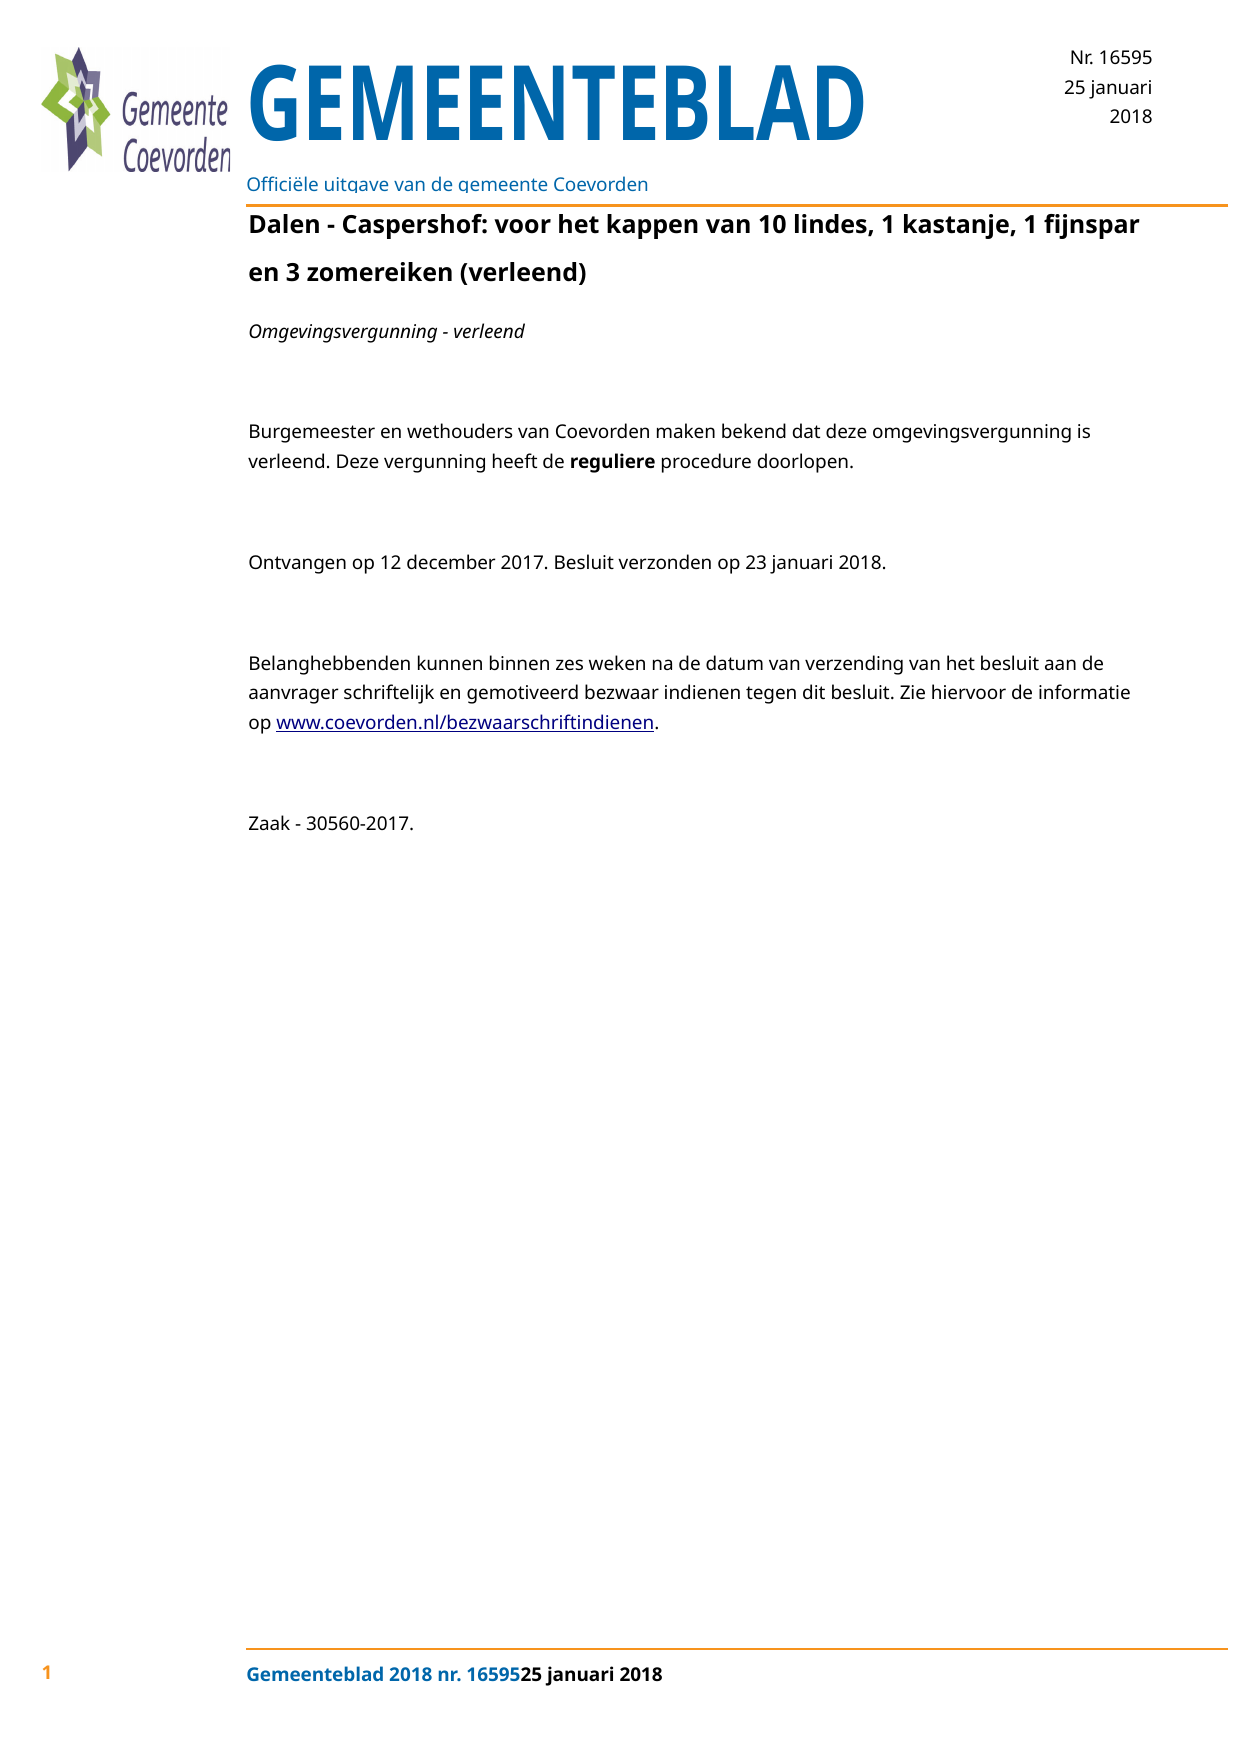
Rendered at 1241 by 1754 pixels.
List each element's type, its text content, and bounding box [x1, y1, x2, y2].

text Zaak - 30560-2017. [248, 810, 1152, 836]
text Belanghebbenden kunnen binnen zes weken na de datum van verzending van het besluit aan de aanvrager schriftelijk en gemotiveerd bezwaar indienen tegen dit besluit. Zie hiervoor de informatie op www.coevorden.nl/bezwaarschriftindienen. [248, 650, 1152, 735]
text Omgevingsvergunning - verleend [248, 318, 1152, 344]
text Burgemeester en wethouders van Coevorden maken bekend dat deze omgevingsvergunning is verleend. Deze vergunning heeft de reguliere procedure doorlopen. [248, 419, 1152, 474]
text Dalen - Caspershof: voor het kappen van 10 lindes, 1 kastanje, 1 fijnspar en 3 zomereiken (verleend) [248, 207, 1152, 288]
text Ontvangen op 12 december 2017. Besluit verzonden op 23 januari 2018. [248, 549, 1152, 575]
picture [41, 47, 231, 172]
